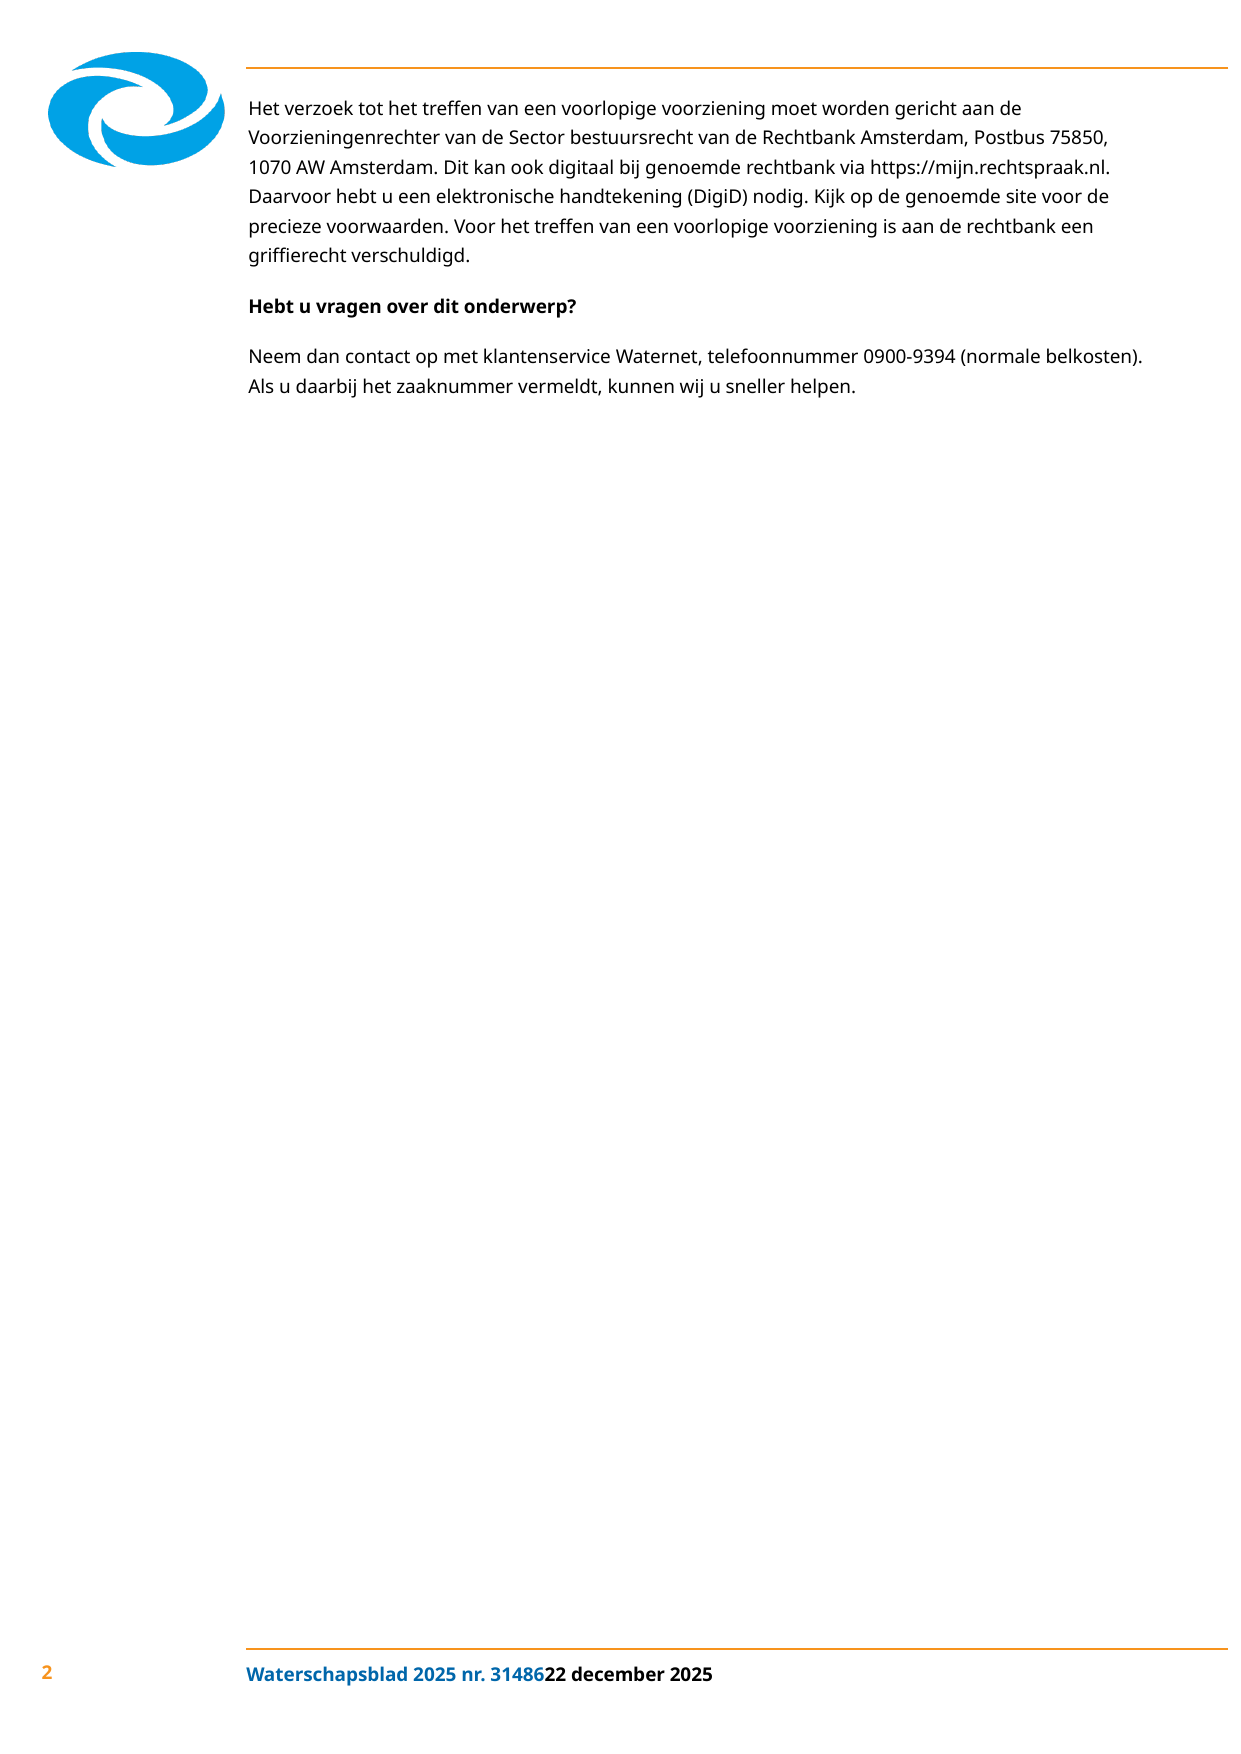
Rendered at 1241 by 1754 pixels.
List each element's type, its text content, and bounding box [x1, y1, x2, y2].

text Het verzoek tot het treffen van een voorlopige voorziening moet worden gericht aan de Voorzieningenrechter van de Sector bestuursrecht van de Rechtbank Amsterdam, Postbus 75850, 1070 AW Amsterdam. Dit kan ook digitaal bij genoemde rechtbank via https://mijn.rechtspraak.nl. Daarvoor hebt u een elektronische handtekening (DigiD) nodig. Kijk op de genoemde site voor de precieze voorwaarden. Voor het treffen van een voorlopige voorziening is aan de rechtbank een griffierecht verschuldigd. [248, 95, 1152, 268]
picture [41, 47, 231, 172]
text Neem dan contact op met klantenservice Waternet, telefoonnummer 0900-9394 (normale belkosten). Als u daarbij het zaaknummer vermeldt, kunnen wij u sneller helpen. [248, 343, 1152, 399]
text Hebt u vragen over dit onderwerp? [248, 293, 1152, 319]
